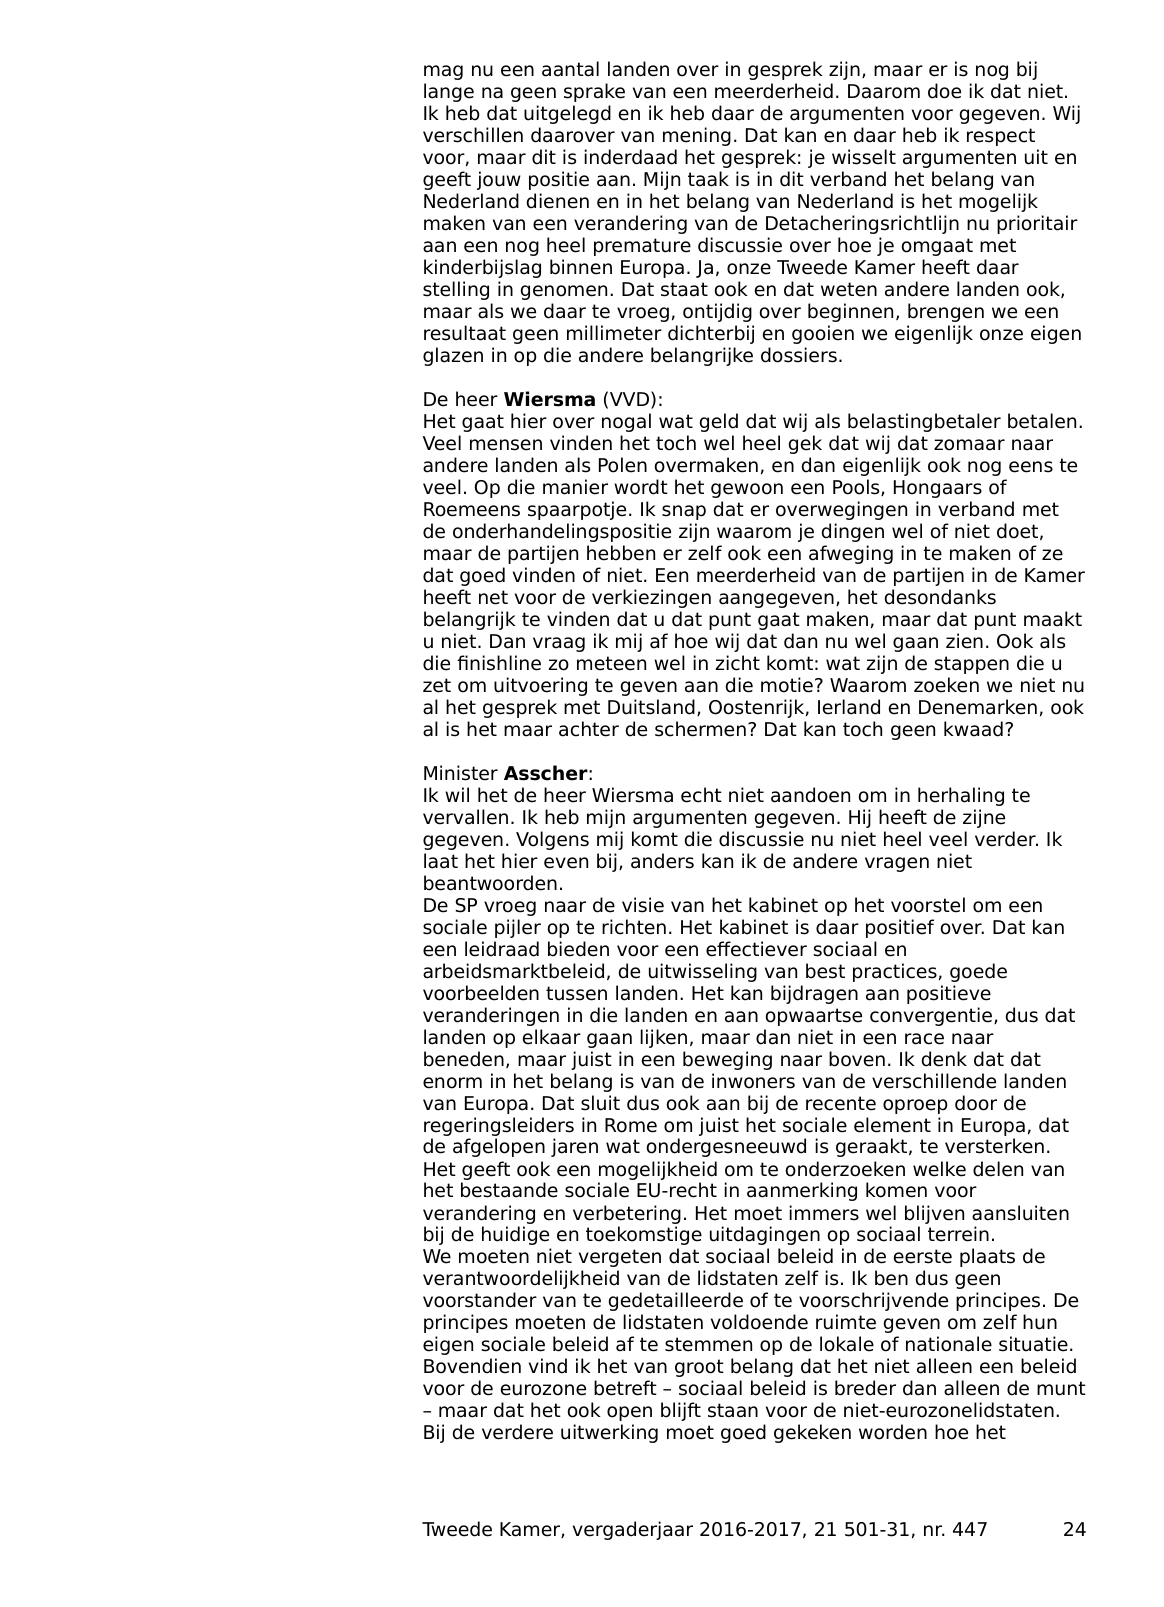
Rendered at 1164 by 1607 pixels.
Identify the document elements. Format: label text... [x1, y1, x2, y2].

text Het gaat hier over nogal wat geld dat wij als belastingbetaler betalen. Veel mensen vinden het toch wel heel gek dat wij dat zomaar naar andere landen als Polen overmaken, en dan eigenlijk ook nog eens te veel. Op die manier wordt het gewoon een Pools, Hongaars of Roemeens spaarpotje. Ik snap dat er overwegingen in verband met de onderhandelingspositie zijn waarom je dingen wel of niet doet, maar de partijen hebben er zelf ook een afweging in te maken of ze dat goed vinden of niet. Een meerderheid van de partijen in de Kamer heeft net voor de verkiezingen aangegeven, het desondanks belangrijk te vinden dat u dat punt gaat maken, maar dat punt maakt u niet. Dan vraag ik mij af hoe wij dat dan nu wel gaan zien. Ook als die finishline zo meteen wel in zicht komt: wat zijn de stappen die u zet om uitvoering te geven aan die motie? Waarom zoeken we niet nu al het gesprek met Duitsland, Oostenrijk, Ierland en Denemarken, ook al is het maar achter de schermen? Dat kan toch geen kwaad? [422, 411, 1087, 741]
text Minister Asscher: [422, 763, 1087, 785]
text We moeten niet vergeten dat sociaal beleid in de eerste plaats de verantwoordelijkheid van de lidstaten zelf is. Ik ben dus geen voorstander van te gedetailleerde of te voorschrijvende principes. De principes moeten de lidstaten voldoende ruimte geven om zelf hun eigen sociale beleid af te stemmen op de lokale of nationale situatie. Bovendien vind ik het van groot belang dat het niet alleen een beleid voor de eurozone betreft – sociaal beleid is breder dan alleen de munt – maar dat het ook open blijft staan voor de niet-eurozonelidstaten. Bij de verdere uitwerking moet goed gekeken worden hoe het [422, 1246, 1087, 1444]
text Ik wil het de heer Wiersma echt niet aandoen om in herhaling te vervallen. Ik heb mijn argumenten gegeven. Hij heeft de zijne gegeven. Volgens mij komt die discussie nu niet heel veel verder. Ik laat het hier even bij, anders kan ik de andere vragen niet beantwoorden. [422, 785, 1087, 895]
text mag nu een aantal landen over in gesprek zijn, maar er is nog bij lange na geen sprake van een meerderheid. Daarom doe ik dat niet. Ik heb dat uitgelegd en ik heb daar de argumenten voor gegeven. Wij verschillen daarover van mening. Dat kan en daar heb ik respect voor, maar dit is inderdaad het gesprek: je wisselt argumenten uit en geeft jouw positie aan. Mijn taak is in dit verband het belang van Nederland dienen en in het belang van Nederland is het mogelijk maken van een verandering van de Detacheringsrichtlijn nu prioritair aan een nog heel premature discussie over hoe je omgaat met kinderbijslag binnen Europa. Ja, onze Tweede Kamer heeft daar stelling in genomen. Dat staat ook en dat weten andere landen ook, maar als we daar te vroeg, ontijdig over beginnen, brengen we een resultaat geen millimeter dichterbij en gooien we eigenlijk onze eigen glazen in op die andere belangrijke dossiers. [422, 59, 1087, 367]
text De heer Wiersma (VVD): [422, 389, 1087, 411]
text De SP vroeg naar de visie van het kabinet op het voorstel om een sociale pijler op te richten. Het kabinet is daar positief over. Dat kan een leidraad bieden voor een effectiever sociaal en arbeidsmarktbeleid, de uitwisseling van best practices, goede voorbeelden tussen landen. Het kan bijdragen aan positieve veranderingen in die landen en aan opwaartse convergentie, dus dat landen op elkaar gaan lijken, maar dan niet in een race naar beneden, maar juist in een beweging naar boven. Ik denk dat dat enorm in het belang is van de inwoners van de verschillende landen van Europa. Dat sluit dus ook aan bij de recente oproep door de regeringsleiders in Rome om juist het sociale element in Europa, dat de afgelopen jaren wat ondergesneeuwd is geraakt, te versterken. Het geeft ook een mogelijkheid om te onderzoeken welke delen van het bestaande sociale EU-recht in aanmerking komen voor verandering en verbetering. Het moet immers wel blijven aansluiten bij de huidige en toekomstige uitdagingen op sociaal terrein. [422, 895, 1087, 1246]
